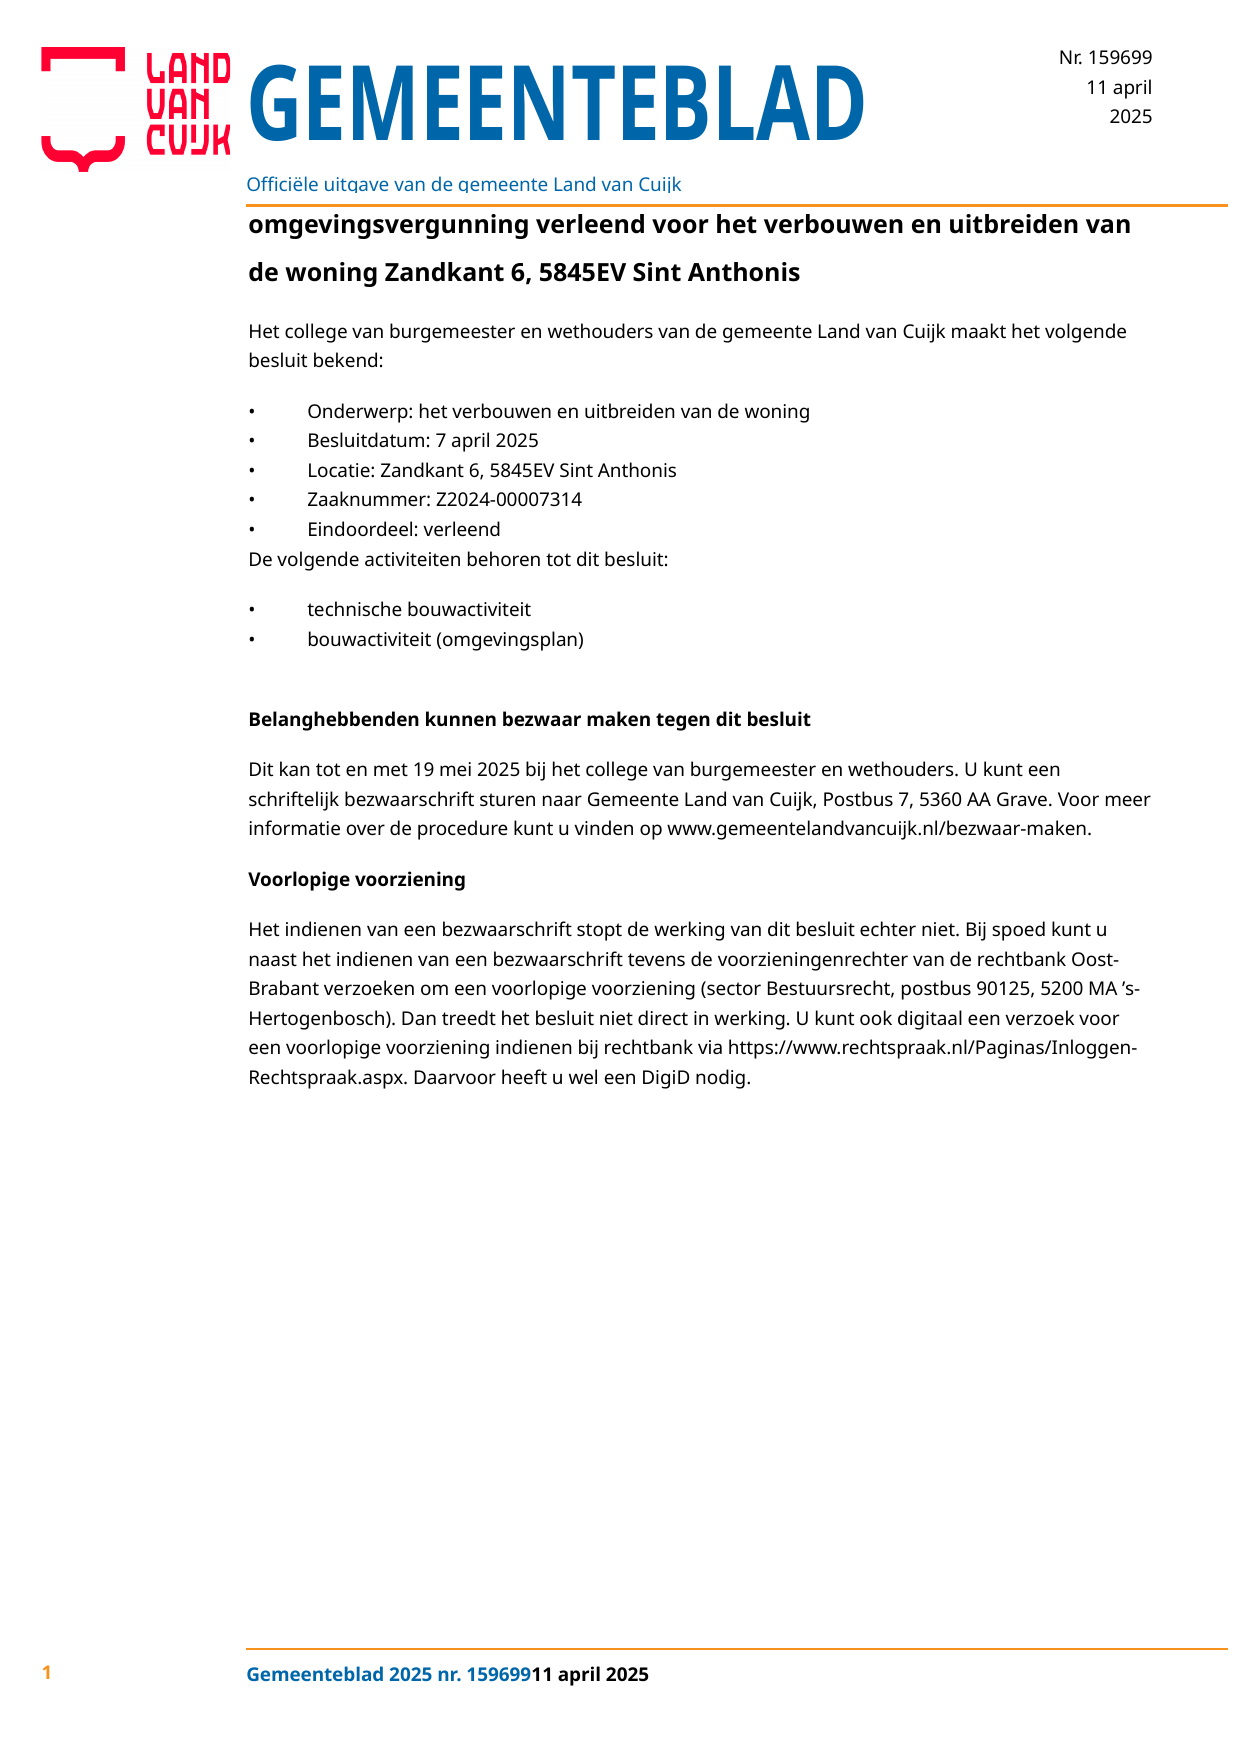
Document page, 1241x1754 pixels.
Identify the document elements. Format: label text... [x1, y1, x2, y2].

list Locatie: Zandkant 6, 5845EV Sint Anthonis [248, 457, 1152, 483]
list technische bouwactiviteit [248, 596, 1152, 622]
text De volgende activiteiten behoren tot dit besluit: [248, 546, 1152, 572]
text Dit kan tot en met 19 mei 2025 bij het college van burgemeester en wethouders. U kunt een schriftelijk bezwaarschrift sturen naar Gemeente Land van Cuijk, Postbus 7, 5360 AA Grave. Voor meer informatie over de procedure kunt u vinden op www.gemeentelandvancuijk.nl/bezwaar-maken. [248, 756, 1152, 841]
list bouwactiviteit (omgevingsplan) [248, 626, 1152, 652]
text Het college van burgemeester en wethouders van de gemeente Land van Cuijk maakt het volgende besluit bekend: [248, 318, 1152, 373]
text Belanghebbenden kunnen bezwaar maken tegen dit besluit [248, 706, 1152, 732]
list Eindoordeel: verleend [248, 516, 1152, 542]
text Voorlopige voorziening [248, 866, 1152, 892]
text Het indienen van een bezwaarschrift stopt de werking van dit besluit echter niet. Bij spoed kunt u naast het indienen van een bezwaarschrift tevens de voorzieningenrechter van de rechtbank Oost-Brabant verzoeken om een voorlopige voorziening (sector Bestuursrecht, postbus 90125, 5200 MA ’s-Hertogenbosch). Dan treedt het besluit niet direct in werking. U kunt ook digitaal een verzoek voor een voorlopige voorziening indienen bij rechtbank via https://www.rechtspraak.nl/Paginas/Inloggen-Rechtspraak.aspx. Daarvoor heeft u wel een DigiD nodig. [248, 916, 1152, 1090]
list Zaaknummer: Z2024-00007314 [248, 487, 1152, 512]
picture [41, 47, 231, 172]
list Onderwerp: het verbouwen en uitbreiden van de woning [248, 398, 1152, 424]
text omgevingsvergunning verleend voor het verbouwen en uitbreiden van de woning Zandkant 6, 5845EV Sint Anthonis [248, 207, 1152, 288]
list Besluitdatum: 7 april 2025 [248, 427, 1152, 453]
